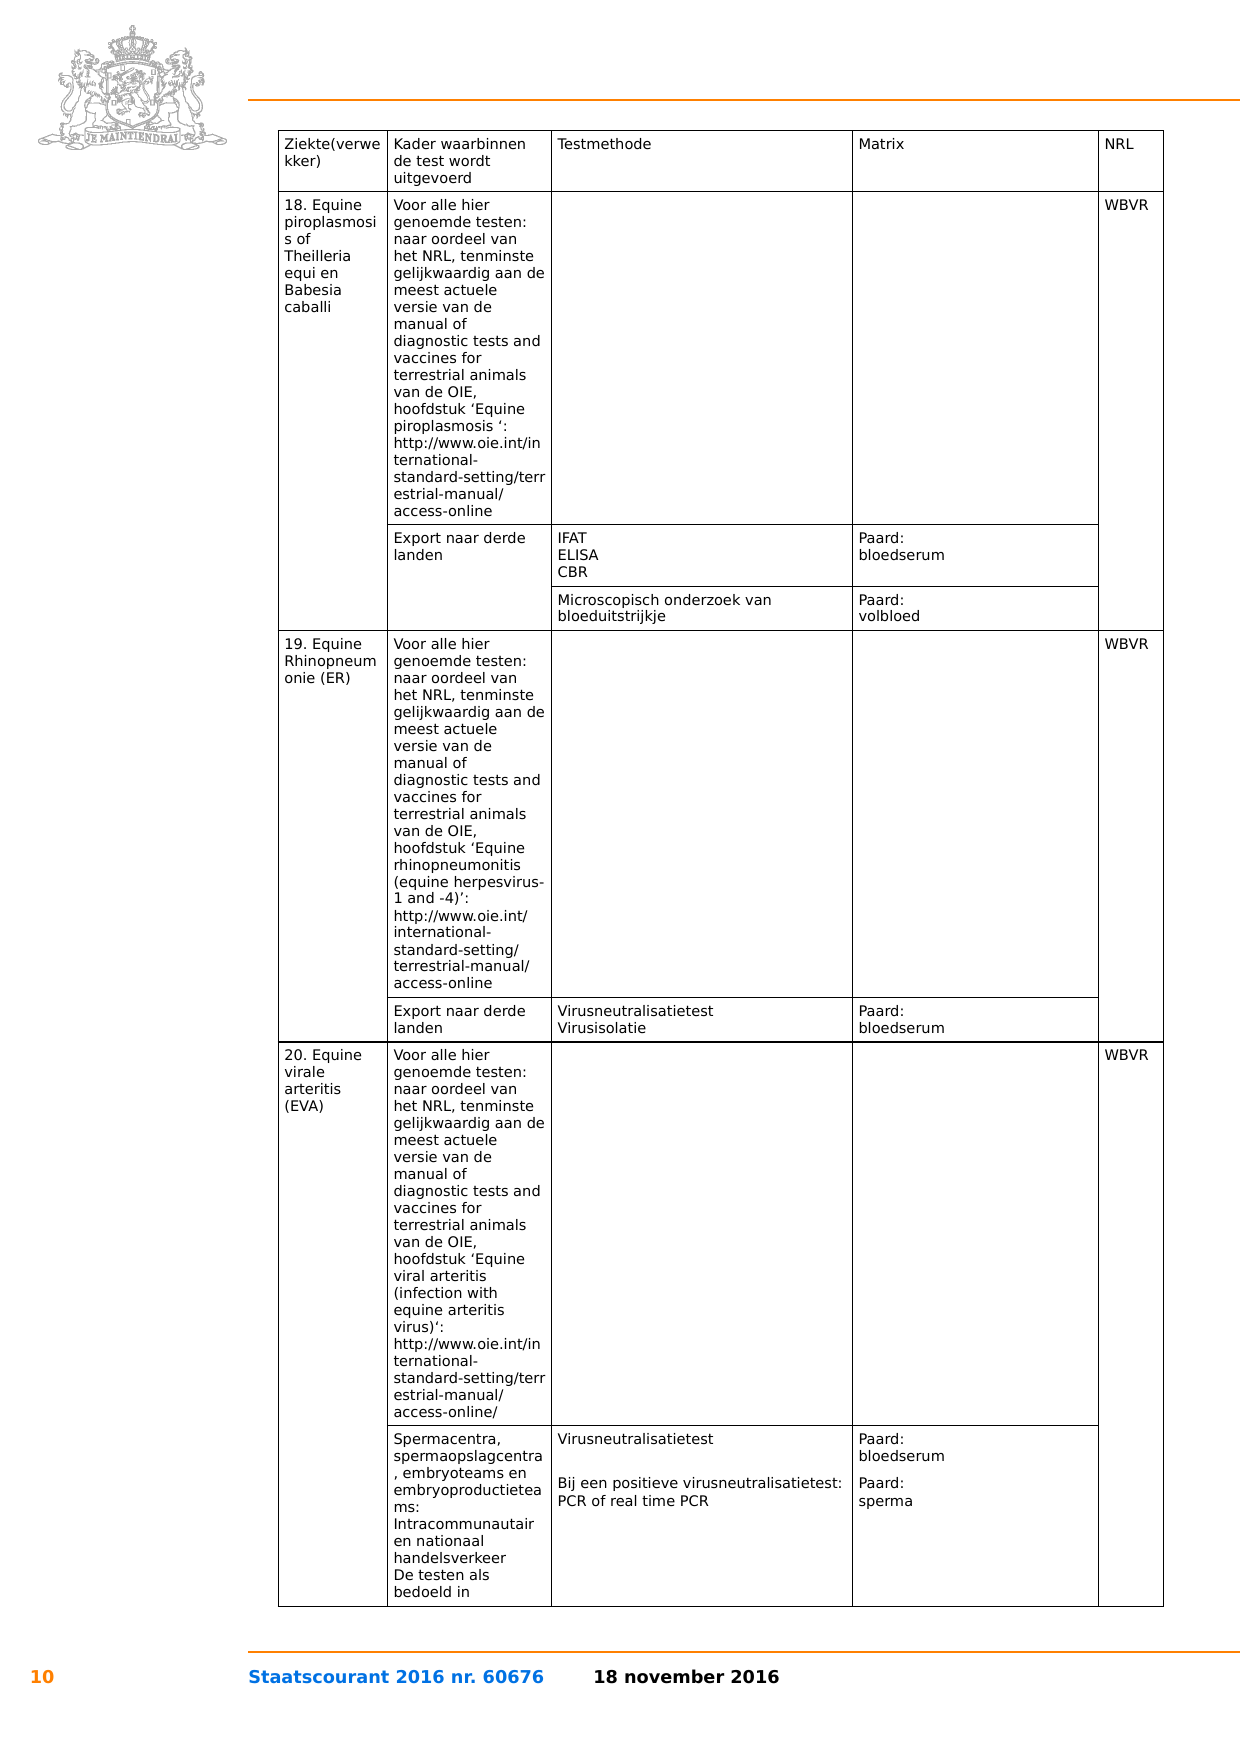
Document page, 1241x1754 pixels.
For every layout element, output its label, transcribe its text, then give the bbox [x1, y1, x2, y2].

table_cell Virusneutralisatietest Virusisolatie [552, 998, 852, 1041]
table_header Matrix [853, 131, 1098, 191]
table_cell Voor alle hier genoemde testen: naar oordeel van het NRL, tenminste gelijkwaardig aan de meest actuele versie van de manual of diagnostic tests and vaccines for terrestrial animals van de OIE, hoofdstuk ‘Equine piroplasmosis ‘: http://www.oie.int/international-standard-setting/terrestrial-manual/access-online [388, 192, 551, 524]
table_cell Spermacentra, spermaopslagcentra, embryoteams en embryoproductieteams: Intracommunautair en nationaal handelsverkeer De testen als bedoeld in [388, 1426, 551, 1606]
table_header Ziekte(verwekker) [279, 131, 387, 191]
table_cell Paard: bloedserum [853, 525, 1098, 586]
table_cell Paard: volbloed [853, 587, 1098, 630]
table_cell 19. Equine Rhinopneumonie (ER) [279, 631, 387, 1041]
table_cell [853, 192, 1098, 524]
table_cell [552, 192, 852, 524]
table_cell Export naar derde landen [388, 998, 551, 1041]
table_cell [552, 631, 852, 997]
table_header Kader waarbinnen de test wordt uitgevoerd [388, 131, 551, 191]
table_cell Microscopisch onderzoek van bloeduitstrijkje [552, 587, 852, 630]
table_cell [853, 1043, 1098, 1425]
table_cell 20. Equine virale arteritis (EVA) [279, 1043, 387, 1606]
table_cell Voor alle hier genoemde testen: naar oordeel van het NRL, tenminste gelijkwaardig aan de meest actuele versie van de manual of diagnostic tests and vaccines for terrestrial animals van de OIE, hoofdstuk ‘Equine viral arteritis (infection with equine arteritis virus)‘: http://www.oie.int/international-standard-setting/terrestrial-manual/access-online/ [388, 1043, 551, 1425]
picture [38, 25, 227, 150]
table_cell Virusneutralisatietest [552, 1426, 852, 1470]
table_cell Export naar derde landen [388, 525, 551, 630]
table_cell WBVR [1099, 631, 1163, 1041]
table_cell WBVR [1099, 192, 1163, 630]
table_cell [853, 631, 1098, 997]
table_cell Paard: sperma [853, 1470, 1098, 1606]
table_header NRL [1099, 131, 1163, 191]
table_cell 18. Equine piroplasmosis of Theilleria equi en Babesia caballi [279, 192, 387, 630]
table_cell WBVR [1099, 1043, 1163, 1606]
table_cell [552, 1043, 852, 1425]
table_cell Paard: bloedserum [853, 1426, 1098, 1470]
table_cell IFAT ELISA CBR [552, 525, 852, 586]
table_cell Paard: bloedserum [853, 998, 1098, 1041]
table_cell Voor alle hier genoemde testen: naar oordeel van het NRL, tenminste gelijkwaardig aan de meest actuele versie van de manual of diagnostic tests and vaccines for terrestrial animals van de OIE, hoofdstuk ‘Equine rhinopneumonitis (equine herpesvirus-1 and -4)’: http://www.oie.int/international-standard-setting/terrestrial-manual/access-online [388, 631, 551, 997]
table_cell Bij een positieve virusneutralisatietest: PCR of real time PCR [552, 1470, 852, 1606]
table_header Testmethode [552, 131, 852, 191]
